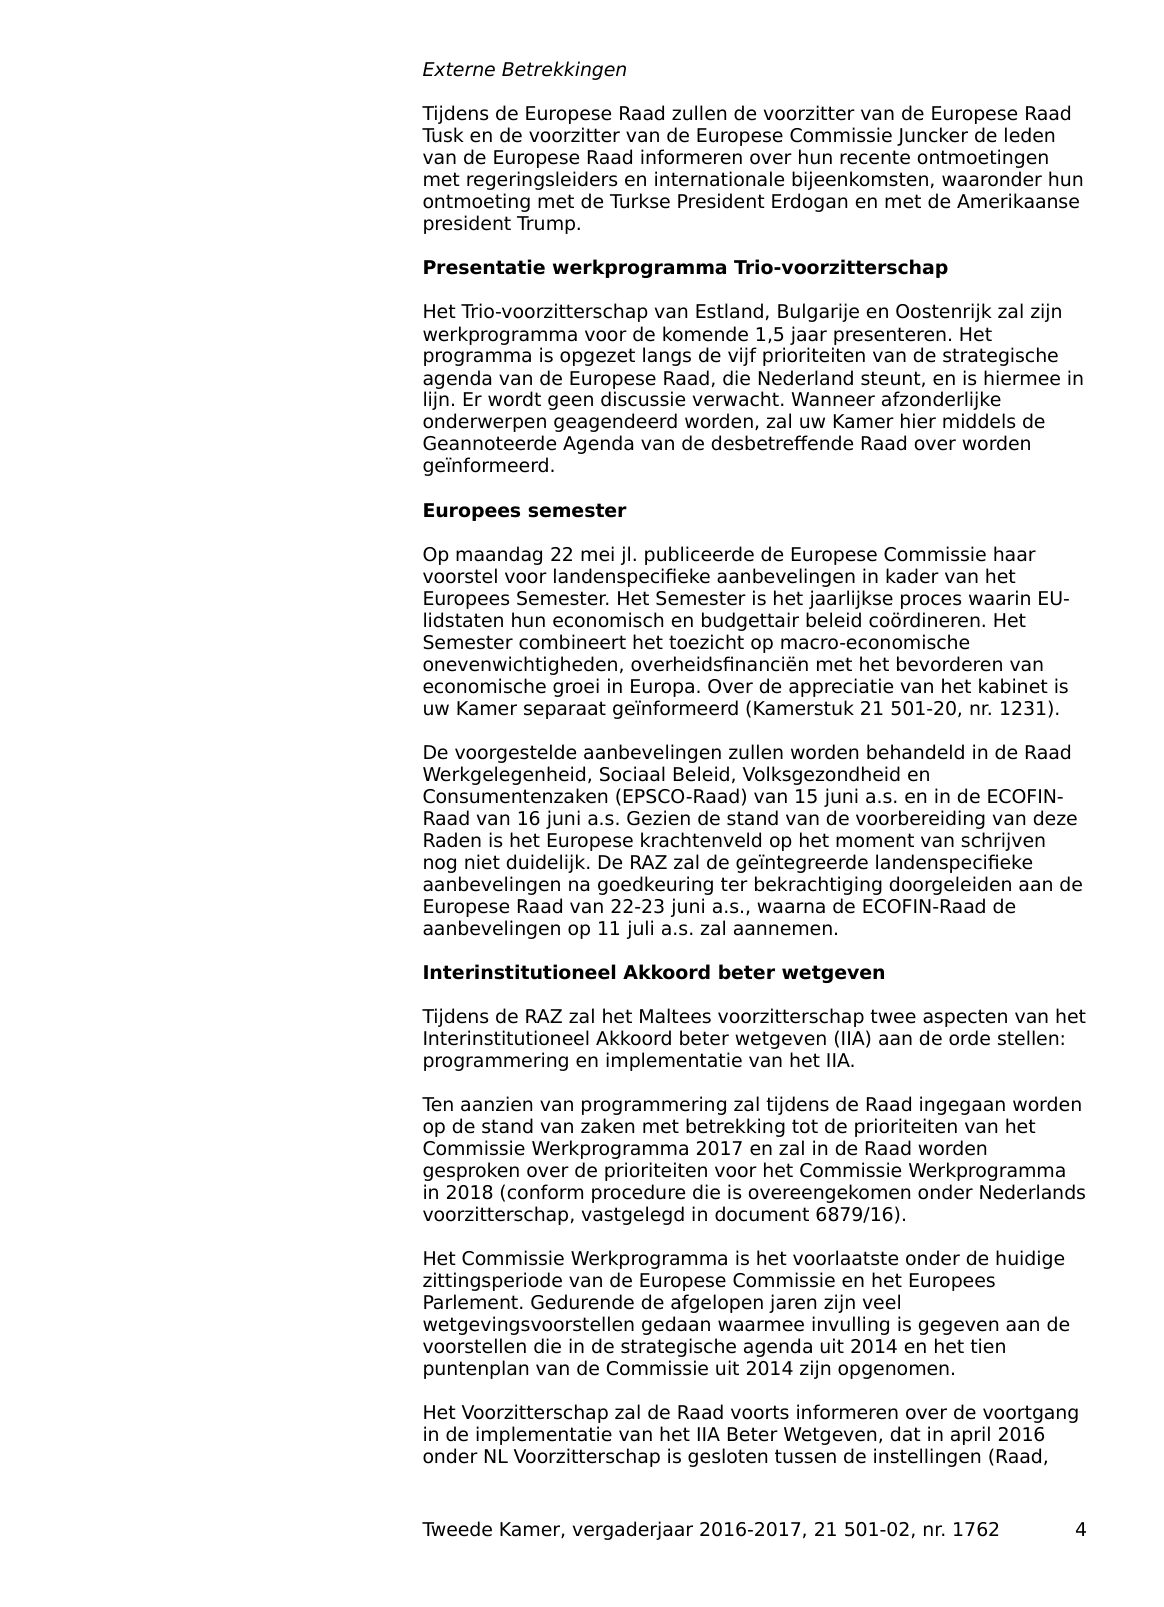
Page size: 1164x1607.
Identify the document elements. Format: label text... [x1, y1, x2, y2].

subtitle Europees semester [422, 499, 1087, 521]
text Het Trio-voorzitterschap van Estland, Bulgarije en Oostenrijk zal zijn werkprogramma voor de komende 1,5 jaar presenteren. Het programma is opgezet langs de vijf prioriteiten van de strategische agenda van de Europese Raad, die Nederland steunt, en is hiermee in lijn. Er wordt geen discussie verwacht. Wanneer afzonderlijke onderwerpen geagendeerd worden, zal uw Kamer hier middels de Geannoteerde Agenda van de desbetreffende Raad over worden geïnformeerd. [422, 301, 1087, 477]
subtitle Interinstitutioneel Akkoord beter wetgeven [422, 962, 1087, 984]
text Het Voorzitterschap zal de Raad voorts informeren over de voortgang in de implementatie van het IIA Beter Wetgeven, dat in april 2016 onder NL Voorzitterschap is gesloten tussen de instellingen (Raad, [422, 1402, 1087, 1468]
text Tijdens de RAZ zal het Maltees voorzitterschap twee aspecten van het Interinstitutioneel Akkoord beter wetgeven (IIA) aan de orde stellen: programmering en implementatie van het IIA. [422, 1006, 1087, 1072]
text Het Commissie Werkprogramma is het voorlaatste onder de huidige zittingsperiode van de Europese Commissie en het Europees Parlement. Gedurende de afgelopen jaren zijn veel wetgevingsvoorstellen gedaan waarmee invulling is gegeven aan de voorstellen die in de strategische agenda uit 2014 en het tien puntenplan van de Commissie uit 2014 zijn opgenomen. [422, 1248, 1087, 1380]
text Tijdens de Europese Raad zullen de voorzitter van de Europese Raad Tusk en de voorzitter van de Europese Commissie Juncker de leden van de Europese Raad informeren over hun recente ontmoetingen met regeringsleiders en internationale bijeenkomsten, waaronder hun ontmoeting met de Turkse President Erdogan en met de Amerikaanse president Trump. [422, 103, 1087, 235]
text De voorgestelde aanbevelingen zullen worden behandeld in de Raad Werkgelegenheid, Sociaal Beleid, Volksgezondheid en Consumentenzaken (EPSCO-Raad) van 15 juni a.s. en in de ECOFIN-Raad van 16 juni a.s. Gezien de stand van de voorbereiding van deze Raden is het Europese krachtenveld op het moment van schrijven nog niet duidelijk. De RAZ zal de geïntegreerde landenspecifieke aanbevelingen na goedkeuring ter bekrachtiging doorgeleiden aan de Europese Raad van 22-23 juni a.s., waarna de ECOFIN-Raad de aanbevelingen op 11 juli a.s. zal aannemen. [422, 742, 1087, 939]
subtitle Presentatie werkprogramma Trio-voorzitterschap [422, 257, 1087, 279]
text Op maandag 22 mei jl. publiceerde de Europese Commissie haar voorstel voor landenspecifieke aanbevelingen in kader van het Europees Semester. Het Semester is het jaarlijkse proces waarin EU-lidstaten hun economisch en budgettair beleid coördineren. Het Semester combineert het toezicht op macro-economische onevenwichtigheden, overheidsfinanciën met het bevorderen van economische groei in Europa. Over de appreciatie van het kabinet is uw Kamer separaat geïnformeerd (Kamerstuk 21 501-20, nr. 1231). [422, 544, 1087, 719]
subtitle Externe Betrekkingen [422, 59, 1087, 81]
text Ten aanzien van programmering zal tijdens de Raad ingegaan worden op de stand van zaken met betrekking tot de prioriteiten van het Commissie Werkprogramma 2017 en zal in de Raad worden gesproken over de prioriteiten voor het Commissie Werkprogramma in 2018 (conform procedure die is overeengekomen onder Nederlands voorzitterschap, vastgelegd in document 6879/16). [422, 1094, 1087, 1226]
